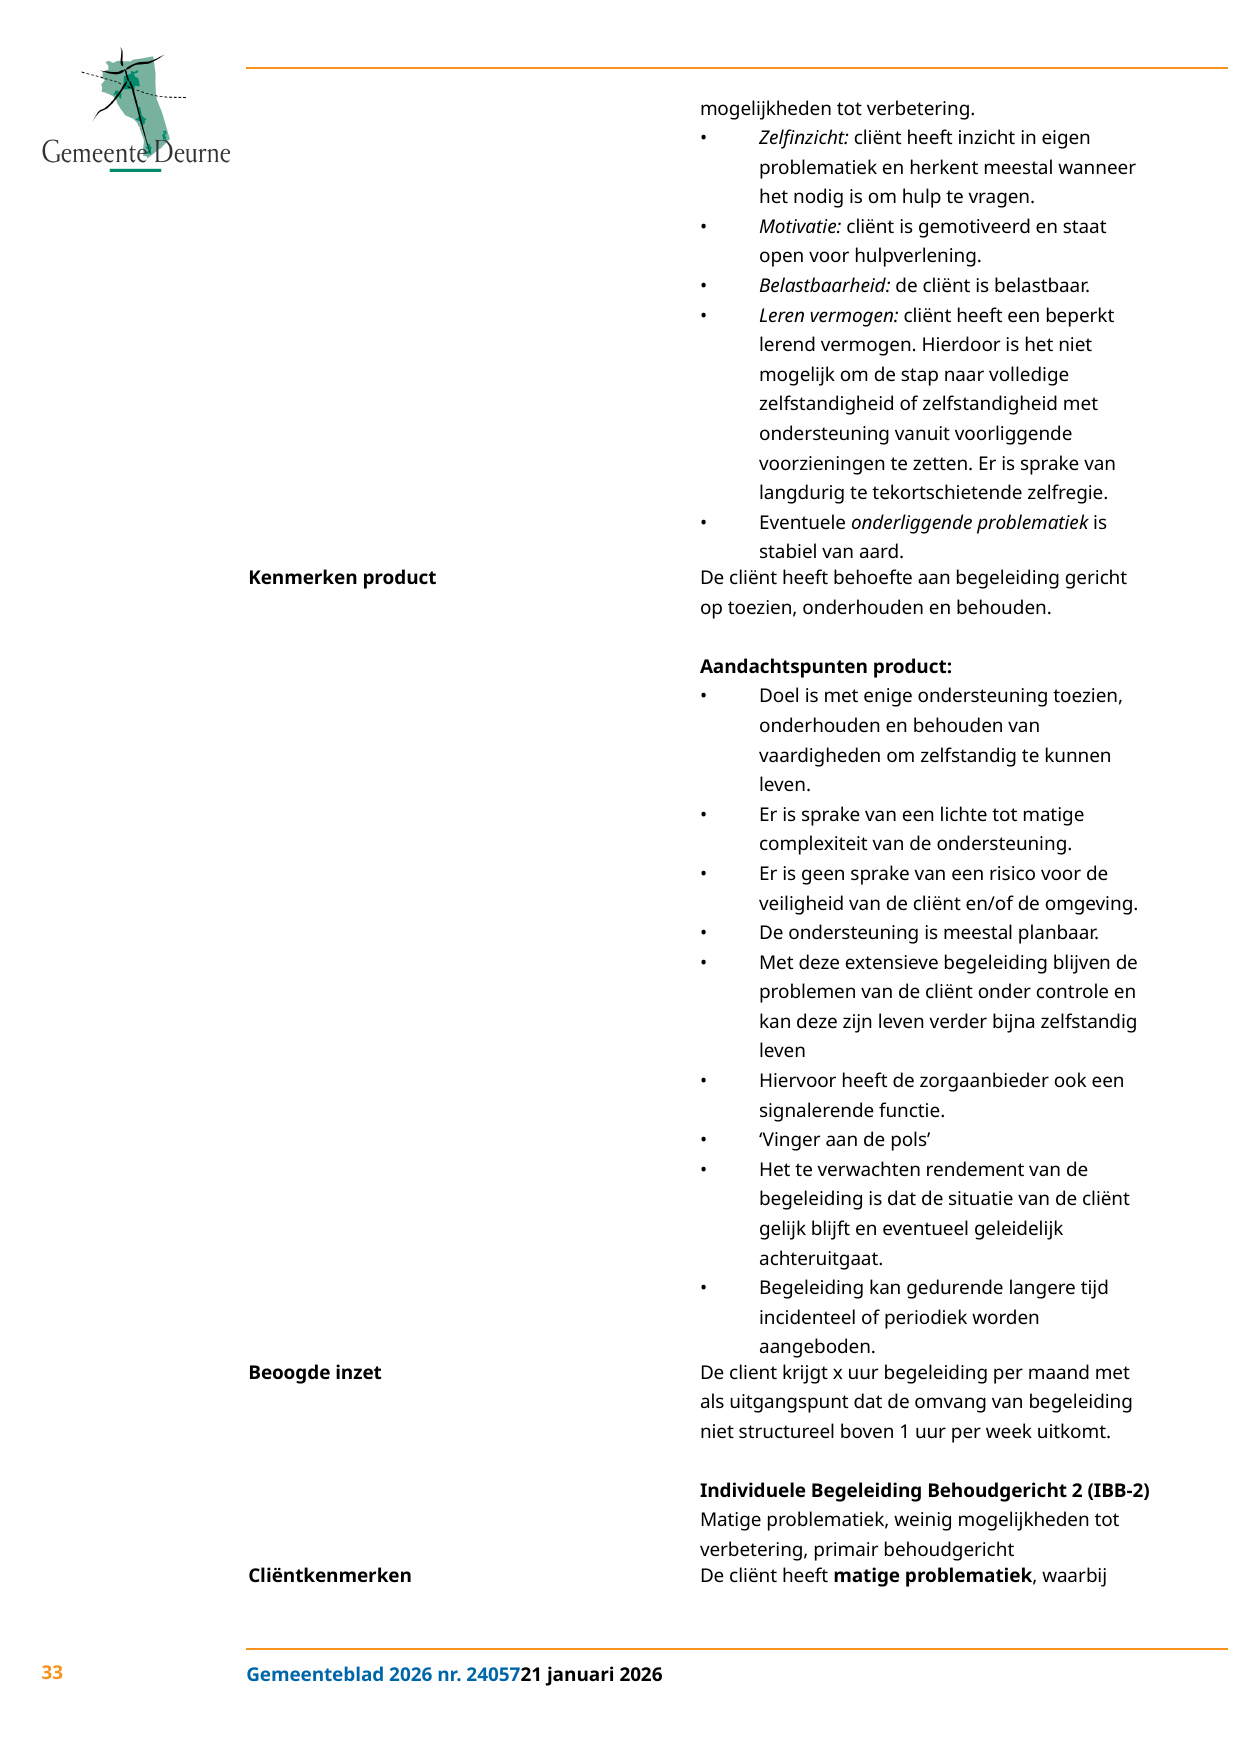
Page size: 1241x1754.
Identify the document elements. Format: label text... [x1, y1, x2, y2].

table_cell De cliënt heeft behoefte aan begeleiding gericht op toezien, onderhouden en behouden. Aandachtspunten product: Doel is met enige ondersteuning toezien, onderhouden en behouden van vaardigheden om zelfstandig te kunnen leven. Er is sprake van een lichte tot matige complexiteit van de ondersteuning. Er is geen sprake van een risico voor de veiligheid van de cliënt en/of de omgeving. De ondersteuning is meestal planbaar. Met deze extensieve begeleiding blijven de problemen van de cliënt onder controle en kan deze zijn leven verder bijna zelfstandig leven Hiervoor heeft de zorgaanbieder ook een signalerende functie. ‘Vinger aan de pols’ Het te verwachten rendement van de begeleiding is dat de situatie van de cliënt gelijk blijft en eventueel geleidelijk achteruitgaat. Begeleiding kan gedurende langere tijd incidenteel of periodiek worden aangeboden. [700, 564, 1152, 1359]
table_cell mogelijkheden tot verbetering. Zelfinzicht: cliënt heeft inzicht in eigen problematiek en herkent meestal wanneer het nodig is om hulp te vragen. Motivatie: cliënt is gemotiveerd en staat open voor hulpverlening. Belastbaarheid: de cliënt is belastbaar. Leren vermogen: cliënt heeft een beperkt lerend vermogen. Hierdoor is het niet mogelijk om de stap naar volledige zelfstandigheid of zelfstandigheid met ondersteuning vanuit voorliggende voorzieningen te zetten. Er is sprake van langdurig te tekortschietende zelfregie. Eventuele onderliggende problematiek is stabiel van aard. [700, 95, 1152, 564]
picture [41, 47, 231, 172]
table_cell Kenmerken product [248, 564, 700, 1359]
table_cell Cliëntkenmerken [248, 1562, 700, 1588]
table_cell De client krijgt x uur begeleiding per maand met als uitgangspunt dat de omvang van begeleiding niet structureel boven 1 uur per week uitkomt. [700, 1359, 1152, 1444]
table_header Individuele Begeleiding Behoudgericht 2 (IBB-2) Matige problematiek, weinig mogelijkheden tot verbetering, primair behoudgericht [700, 1477, 1152, 1562]
table_header [248, 1477, 700, 1562]
table_cell [248, 95, 700, 564]
table_cell Beoogde inzet [248, 1359, 700, 1444]
table_cell De cliënt heeft matige problematiek, waarbij [700, 1562, 1152, 1588]
